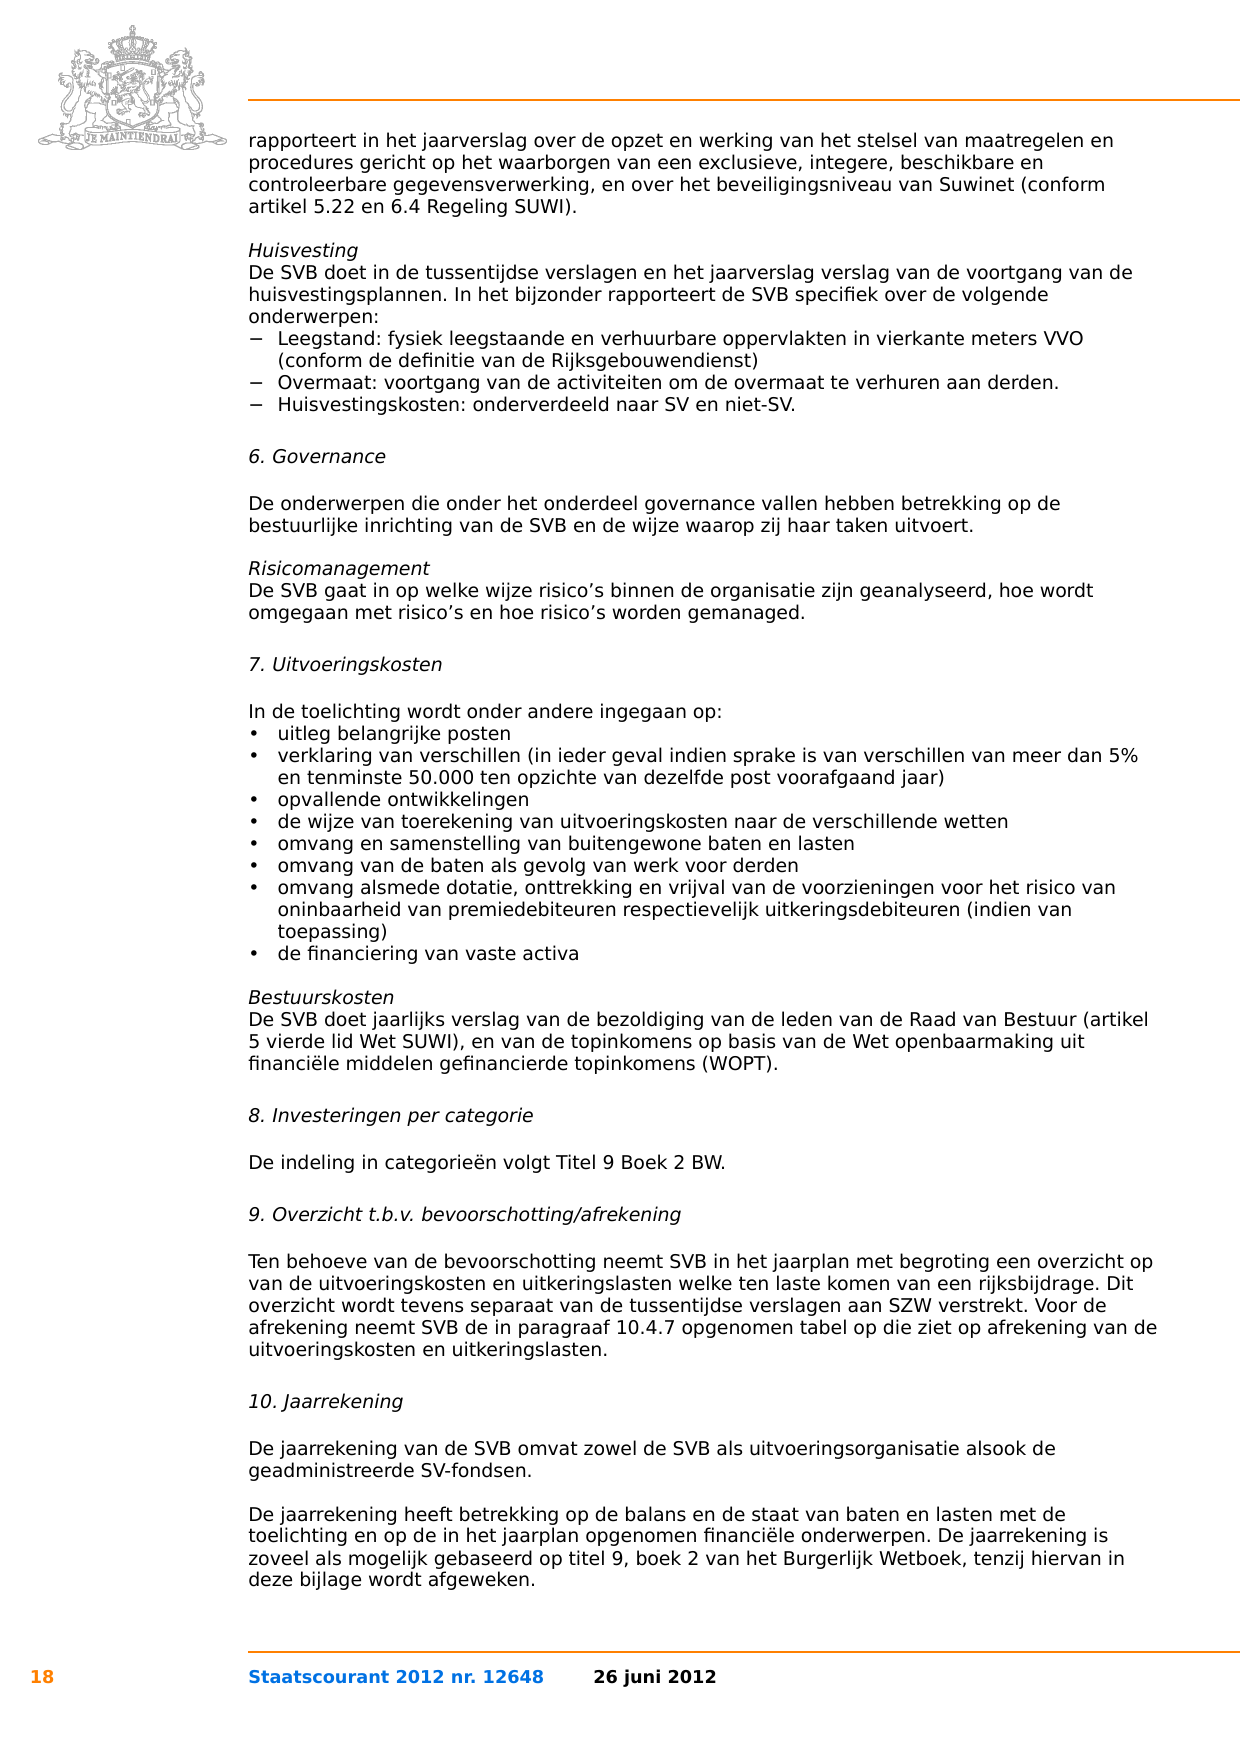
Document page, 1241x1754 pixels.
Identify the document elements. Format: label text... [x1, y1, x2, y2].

text Huisvesting [248, 240, 1163, 262]
text • omvang van de baten als gevolg van werk voor derden [248, 855, 1163, 877]
text De jaarrekening van de SVB omvat zowel de SVB als uitvoeringsorganisatie alsook de geadministreerde SV-fondsen. [248, 1438, 1163, 1482]
text Bestuurskosten [248, 987, 1163, 1009]
text De SVB gaat in op welke wijze risico’s binnen de organisatie zijn geanalyseerd, hoe wordt omgegaan met risico’s en hoe risico’s worden gemanaged. [248, 580, 1163, 624]
text In de toelichting wordt onder andere ingegaan op: [248, 701, 1163, 723]
subtitle 9. Overzicht t.b.v. bevoorschotting/afrekening [248, 1204, 1163, 1226]
text De SVB doet in de tussentijdse verslagen en het jaarverslag verslag van de voortgang van de huisvestingsplannen. In het bijzonder rapporteert de SVB specifiek over de volgende onderwerpen: [248, 262, 1163, 328]
text De onderwerpen die onder het onderdeel governance vallen hebben betrekking op de bestuurlijke inrichting van de SVB en de wijze waarop zij haar taken uitvoert. [248, 492, 1163, 536]
text • omvang alsmede dotatie, onttrekking en vrijval van de voorzieningen voor het risico van oninbaarheid van premiedebiteuren respectievelijk uitkeringsdebiteuren (indien van toepassing) [248, 877, 1163, 943]
text − Huisvestingskosten: onderverdeeld naar SV en niet-SV. [248, 393, 1163, 416]
text • omvang en samenstelling van buitengewone baten en lasten [248, 833, 1163, 855]
text De SVB doet jaarlijks verslag van de bezoldiging van de leden van de Raad van Bestuur (artikel 5 vierde lid Wet SUWI), en van de topinkomens op basis van de Wet openbaarmaking uit financiële middelen gefinancierde topinkomens (WOPT). [248, 1009, 1163, 1075]
picture [38, 25, 227, 150]
text De jaarrekening heeft betrekking op de balans en de staat van baten en lasten met de toelichting en op de in het jaarplan opgenomen financiële onderwerpen. De jaarrekening is zoveel als mogelijk gebaseerd op titel 9, boek 2 van het Burgerlijk Wetboek, tenzij hiervan in deze bijlage wordt afgeweken. [248, 1503, 1163, 1591]
subtitle 7. Uitvoeringskosten [248, 654, 1163, 676]
text − Leegstand: fysiek leegstaande en verhuurbare oppervlakten in vierkante meters VVO (conform de definitie van de Rijksgebouwendienst) [248, 328, 1163, 372]
text rapporteert in het jaarverslag over de opzet en werking van het stelsel van maatregelen en procedures gericht op het waarborgen van een exclusieve, integere, beschikbare en controleerbare gegevensverwerking, en over het beveiligingsniveau van Suwinet (conform artikel 5.22 en 6.4 Regeling SUWI). [248, 130, 1163, 218]
text Ten behoeve van de bevoorschotting neemt SVB in het jaarplan met begroting een overzicht op van de uitvoeringskosten en uitkeringslasten welke ten laste komen van een rijksbijdrage. Dit overzicht wordt tevens separaat van de tussentijdse verslagen aan SZW verstrekt. Voor de afrekening neemt SVB de in paragraaf 10.4.7 opgenomen tabel op die ziet op afrekening van de uitvoeringskosten en uitkeringslasten. [248, 1251, 1163, 1361]
subtitle 8. Investeringen per categorie [248, 1105, 1163, 1127]
text − Overmaat: voortgang van de activiteiten om de overmaat te verhuren aan derden. [248, 372, 1163, 393]
text • uitleg belangrijke posten [248, 723, 1163, 745]
subtitle 6. Governance [248, 446, 1163, 467]
subtitle 10. Jaarrekening [248, 1391, 1163, 1413]
text De indeling in categorieën volgt Titel 9 Boek 2 BW. [248, 1152, 1163, 1174]
text • opvallende ontwikkelingen [248, 789, 1163, 811]
text Risicomanagement [248, 558, 1163, 580]
text • verklaring van verschillen (in ieder geval indien sprake is van verschillen van meer dan 5% en tenminste 50.000 ten opzichte van dezelfde post voorafgaand jaar) [248, 745, 1163, 789]
text • de financiering van vaste activa [248, 943, 1163, 965]
text • de wijze van toerekening van uitvoeringskosten naar de verschillende wetten [248, 811, 1163, 833]
